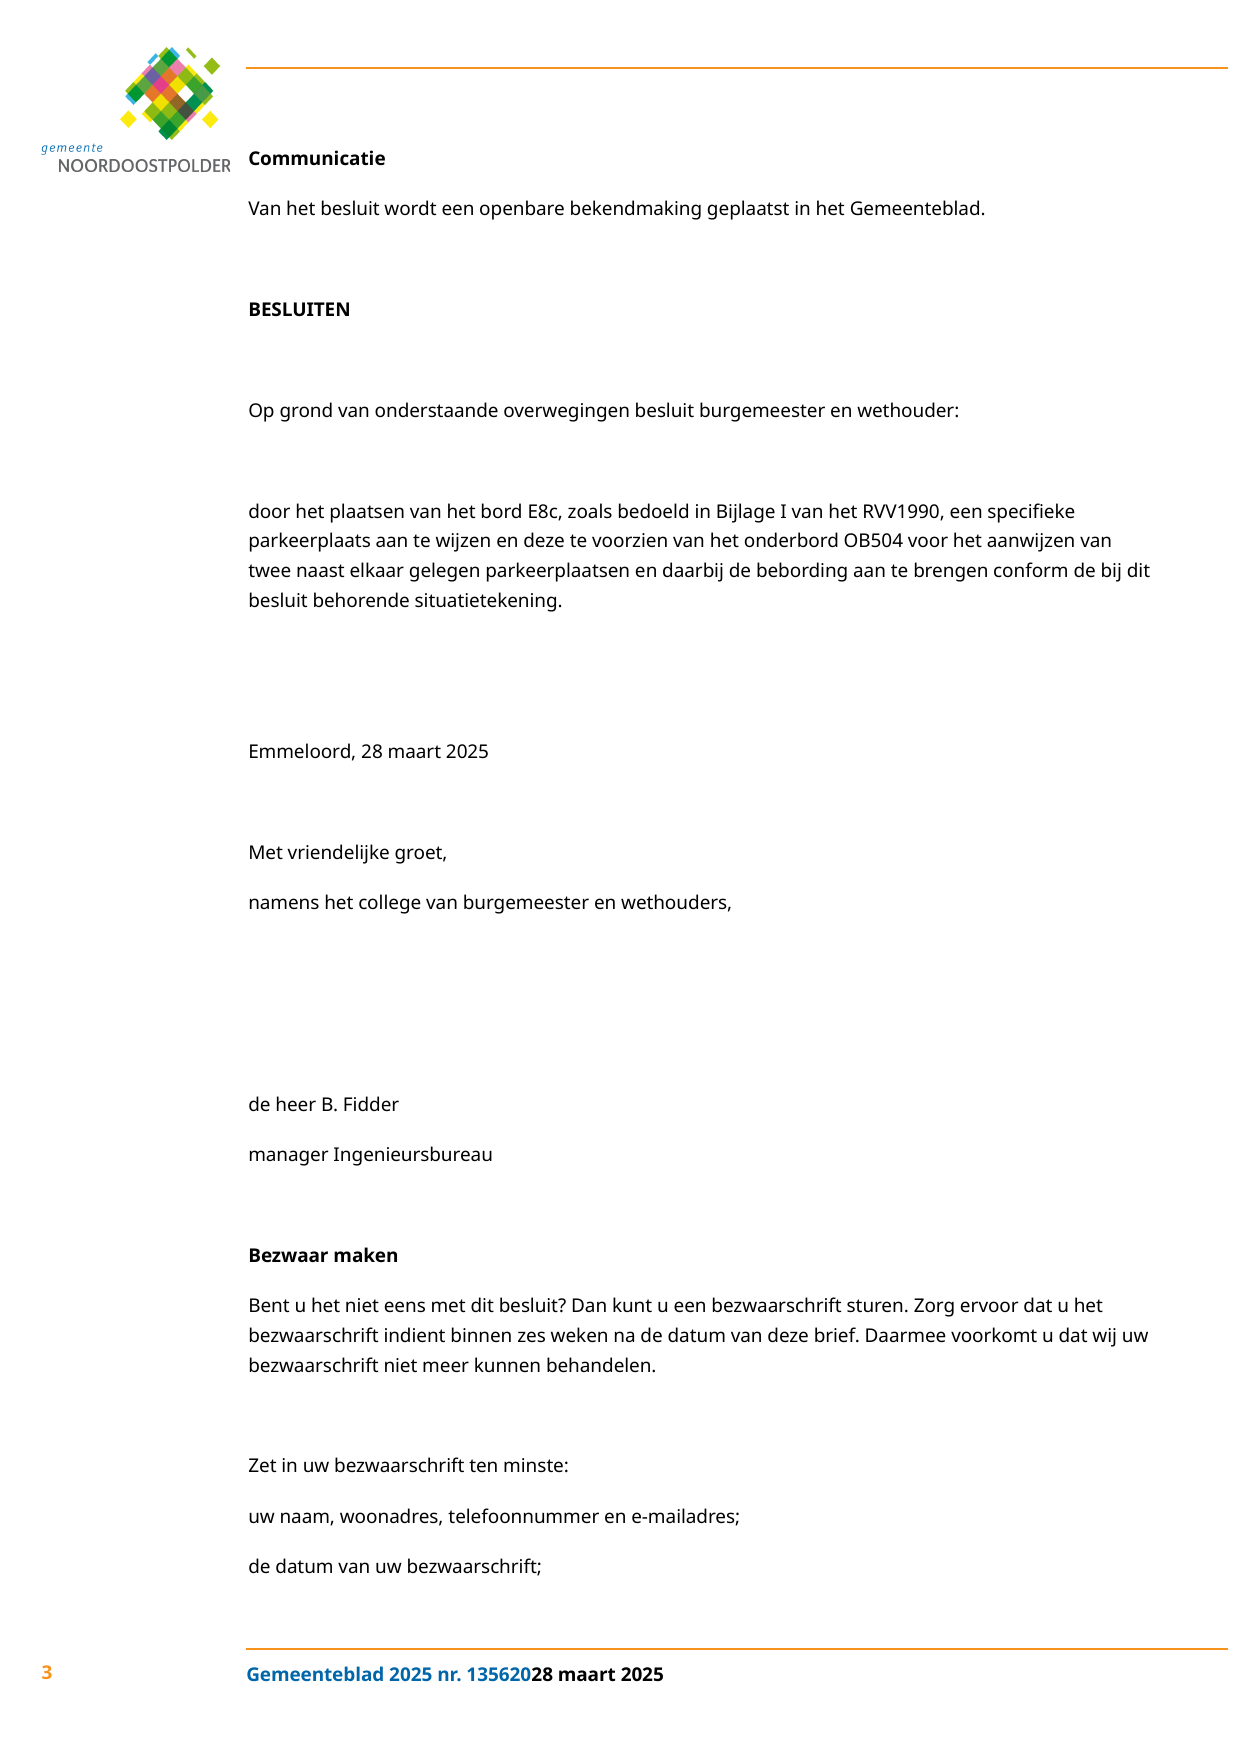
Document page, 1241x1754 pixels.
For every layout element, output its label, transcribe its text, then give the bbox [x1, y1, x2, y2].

text Bezwaar maken [248, 1242, 1152, 1268]
text de datum van uw bezwaarschrift; [248, 1553, 1152, 1579]
text door het plaatsen van het bord E8c, zoals bedoeld in Bijlage I van het RVV1990, een specifieke parkeerplaats aan te wijzen en deze te voorzien van het onderbord OB504 voor het aanwijzen van twee naast elkaar gelegen parkeerplaatsen en daarbij de bebording aan te brengen conform de bij dit besluit behorende situatietekening. [248, 498, 1152, 613]
text manager Ingenieursbureau [248, 1141, 1152, 1167]
text BESLUITEN [248, 296, 1152, 322]
text Zet in uw bezwaarschrift ten minste: [248, 1453, 1152, 1478]
text Van het besluit wordt een openbare bekendmaking geplaatst in het Gemeenteblad. [248, 196, 1152, 221]
text uw naam, woonadres, telefoonnummer en e-mailadres; [248, 1503, 1152, 1529]
text namens het college van burgemeester en wethouders, [248, 889, 1152, 915]
text Bent u het niet eens met dit besluit? Dan kunt u een bezwaarschrift sturen. Zorg ervoor dat u het bezwaarschrift indient binnen zes weken na de datum van deze brief. Daarmee voorkomt u dat wij uw bezwaarschrift niet meer kunnen behandelen. [248, 1293, 1152, 1378]
text Op grond van onderstaande overwegingen besluit burgemeester en wethouder: [248, 397, 1152, 423]
text Met vriendelijke groet, [248, 839, 1152, 865]
text Communicatie [248, 145, 1152, 171]
text Emmeloord, 28 maart 2025 [248, 738, 1152, 764]
picture [41, 47, 231, 172]
text de heer B. Fidder [248, 1091, 1152, 1117]
